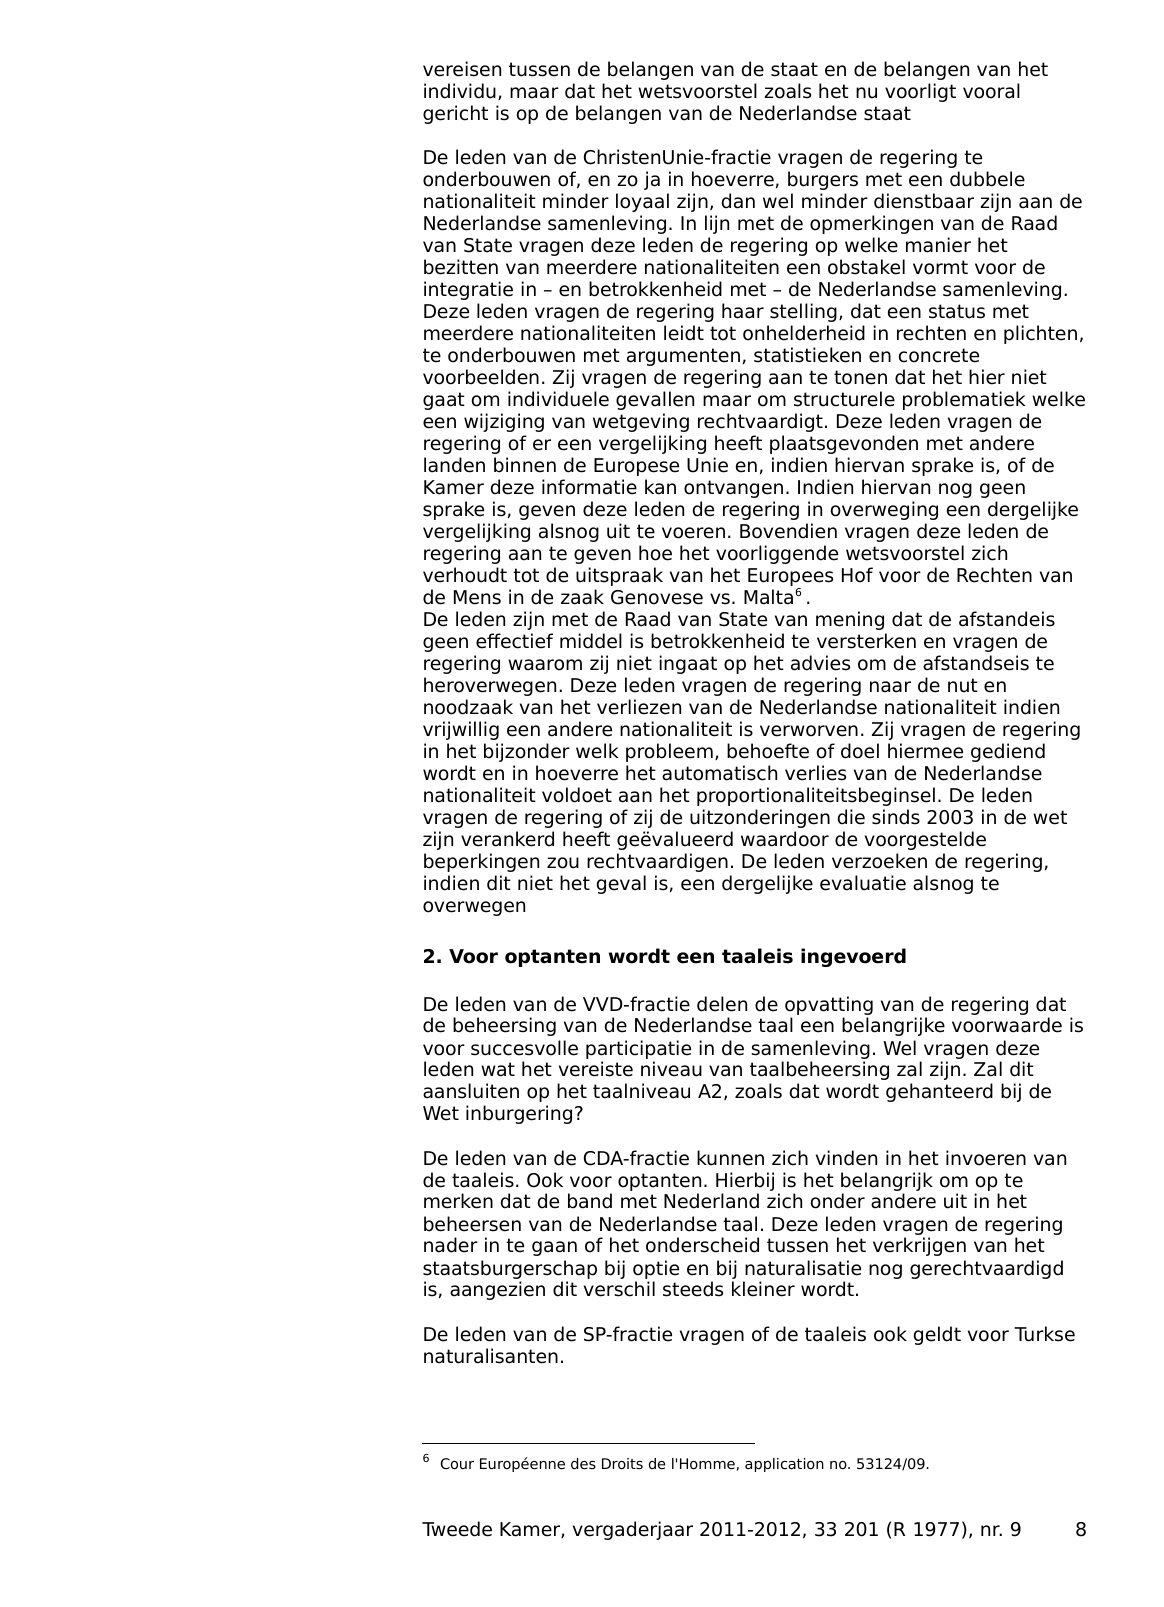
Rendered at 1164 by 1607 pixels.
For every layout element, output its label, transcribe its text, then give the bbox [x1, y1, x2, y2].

text De leden van de SP-fractie vragen of de taaleis ook geldt voor Turkse naturalisanten. [422, 1323, 1087, 1367]
text vereisen tussen de belangen van de staat en de belangen van het individu, maar dat het wetsvoorstel zoals het nu voorligt vooral gericht is op de belangen van de Nederlandse staat [422, 59, 1087, 125]
subtitle 2. Voor optanten wordt een taaleis ingevoerd [422, 946, 1087, 968]
text Cour Européenne des Droits de l'Homme, application no. 53124/09. [422, 1452, 1087, 1474]
text De leden van de ChristenUnie-fractie vragen de regering te onderbouwen of, en zo ja in hoeverre, burgers met een dubbele nationaliteit minder loyaal zijn, dan wel minder dienstbaar zijn aan de Nederlandse samenleving. In lijn met de opmerkingen van de Raad van State vragen deze leden de regering op welke manier het bezitten van meerdere nationaliteiten een obstakel vormt voor de integratie in – en betrokkenheid met – de Nederlandse samenleving. Deze leden vragen de regering haar stelling, dat een status met meerdere nationaliteiten leidt tot onhelderheid in rechten en plichten, te onderbouwen met argumenten, statistieken en concrete voorbeelden. Zij vragen de regering aan te tonen dat het hier niet gaat om individuele gevallen maar om structurele problematiek welke een wijziging van wetgeving rechtvaardigt. Deze leden vragen de regering of er een vergelijking heeft plaatsgevonden met andere landen binnen de Europese Unie en, indien hiervan sprake is, of de Kamer deze informatie kan ontvangen. Indien hiervan nog geen sprake is, geven deze leden de regering in overweging een dergelijke vergelijking alsnog uit te voeren. Bovendien vragen deze leden de regering aan te geven hoe het voorliggende wetsvoorstel zich verhoudt tot de uitspraak van het Europees Hof voor de Rechten van de Mens in de zaak Genovese vs. Malta. [422, 147, 1087, 609]
text De leden van de CDA-fractie kunnen zich vinden in het invoeren van de taaleis. Ook voor optanten. Hierbij is het belangrijk om op te merken dat de band met Nederland zich onder andere uit in het beheersen van de Nederlandse taal. Deze leden vragen de regering nader in te gaan of het onderscheid tussen het verkrijgen van het staatsburgerschap bij optie en bij naturalisatie nog gerechtvaardigd is, aangezien dit verschil steeds kleiner wordt. [422, 1147, 1087, 1301]
text De leden van de VVD-fractie delen de opvatting van de regering dat de beheersing van de Nederlandse taal een belangrijke voorwaarde is voor succesvolle participatie in de samenleving. Wel vragen deze leden wat het vereiste niveau van taalbeheersing zal zijn. Zal dit aansluiten op het taalniveau A2, zoals dat wordt gehanteerd bij de Wet inburgering? [422, 993, 1087, 1125]
text De leden zijn met de Raad van State van mening dat de afstandeis geen effectief middel is betrokkenheid te versterken en vragen de regering waarom zij niet ingaat op het advies om de afstandseis te heroverwegen. Deze leden vragen de regering naar de nut en noodzaak van het verliezen van de Nederlandse nationaliteit indien vrijwillig een andere nationaliteit is verworven. Zij vragen de regering in het bijzonder welk probleem, behoefte of doel hiermee gediend wordt en in hoeverre het automatisch verlies van de Nederlandse nationaliteit voldoet aan het proportionaliteitsbeginsel. De leden vragen de regering of zij de uitzonderingen die sinds 2003 in de wet zijn verankerd heeft geëvalueerd waardoor de voorgestelde beperkingen zou rechtvaardigen. De leden verzoeken de regering, indien dit niet het geval is, een dergelijke evaluatie alsnog te overwegen [422, 609, 1087, 916]
